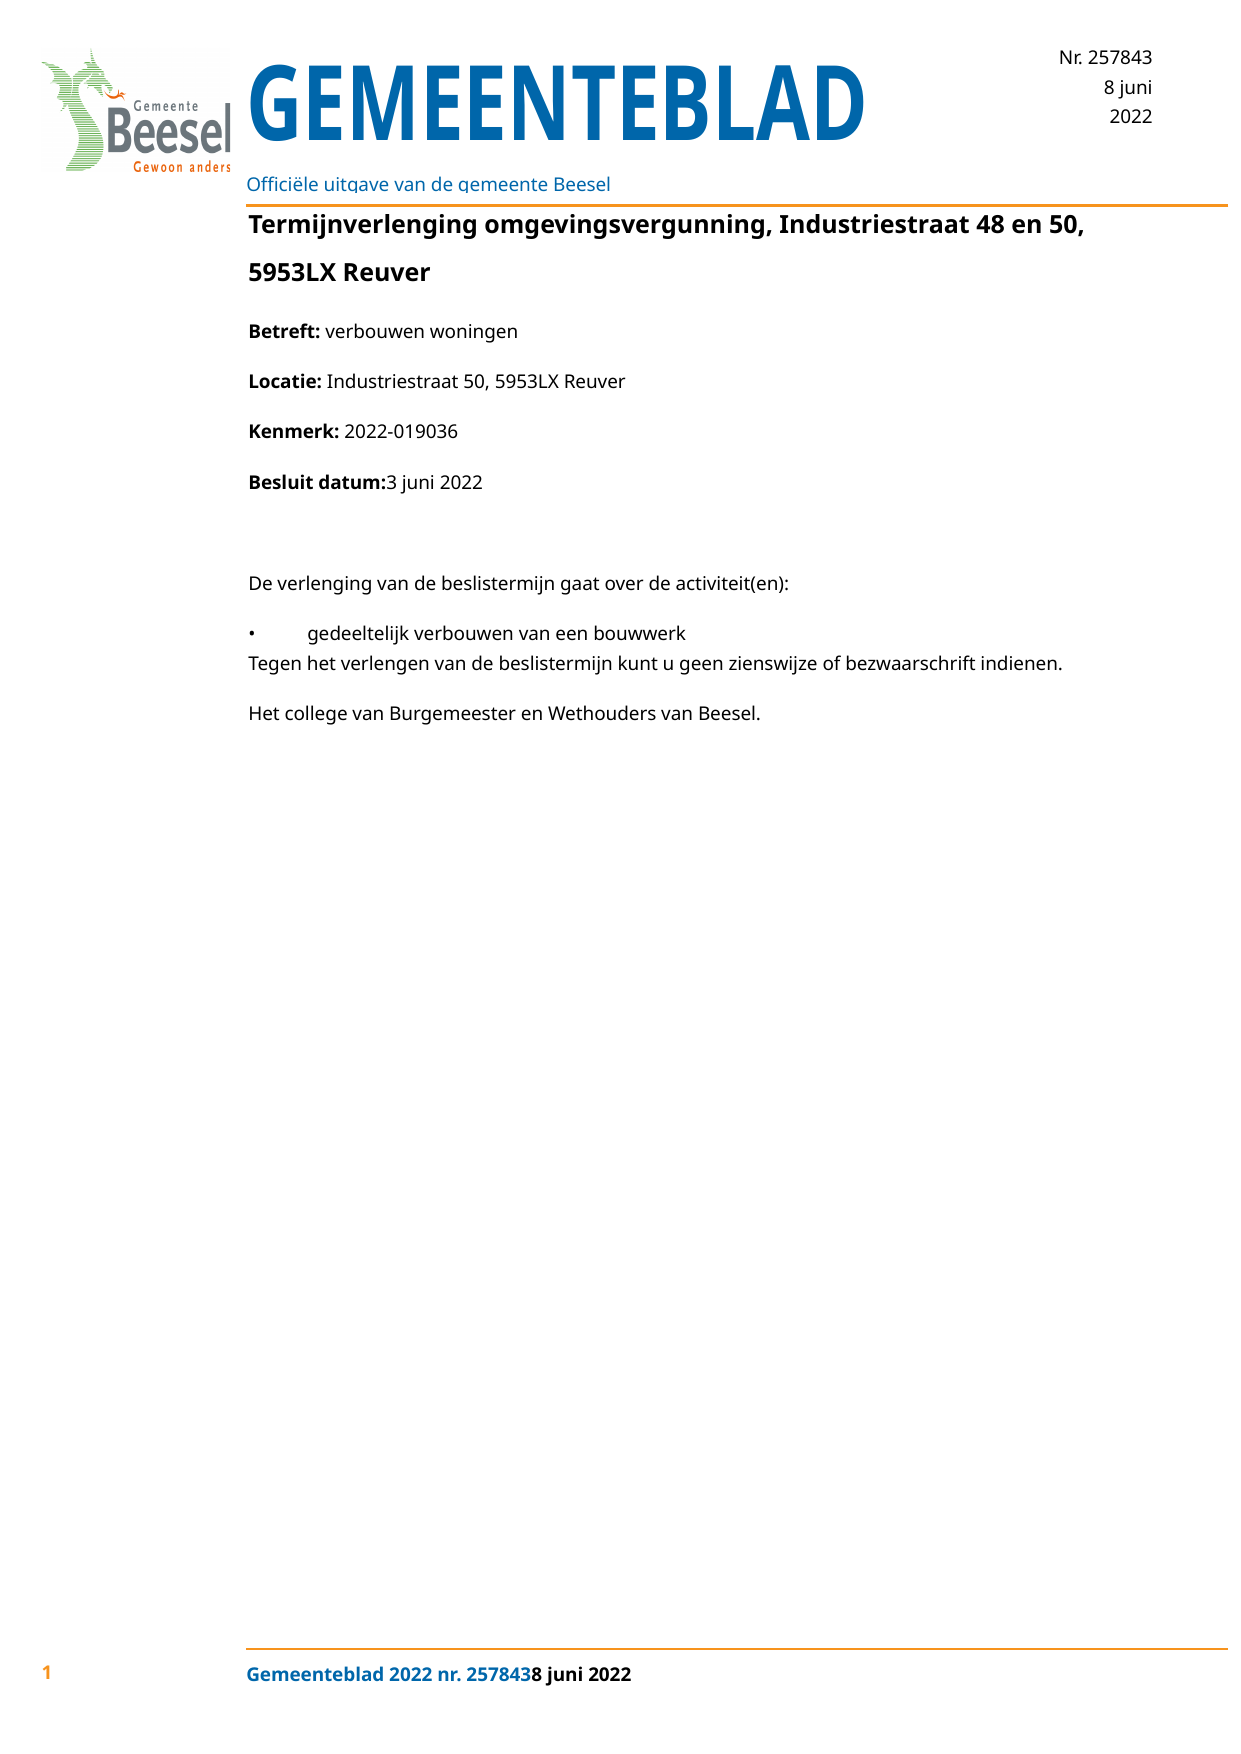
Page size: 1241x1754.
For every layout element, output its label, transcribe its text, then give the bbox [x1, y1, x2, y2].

text Kenmerk: 2022-019036 [248, 419, 1152, 444]
text Betreft: verbouwen woningen [248, 318, 1152, 344]
text Termijnverlenging omgevingsvergunning, Industriestraat 48 en 50, 5953LX Reuver [248, 207, 1152, 288]
text Locatie: Industriestraat 50, 5953LX Reuver [248, 368, 1152, 394]
text Besluit datum:3 juni 2022 [248, 469, 1152, 495]
list gedeeltelijk verbouwen van een bouwwerk [248, 620, 1152, 646]
text De verlenging van de beslistermijn gaat over de activiteit(en): [248, 570, 1152, 596]
text Het college van Burgemeester en Wethouders van Beesel. [248, 700, 1152, 726]
text Tegen het verlengen van de beslistermijn kunt u geen zienswijze of bezwaarschrift indienen. [248, 650, 1152, 676]
picture [41, 47, 231, 172]
